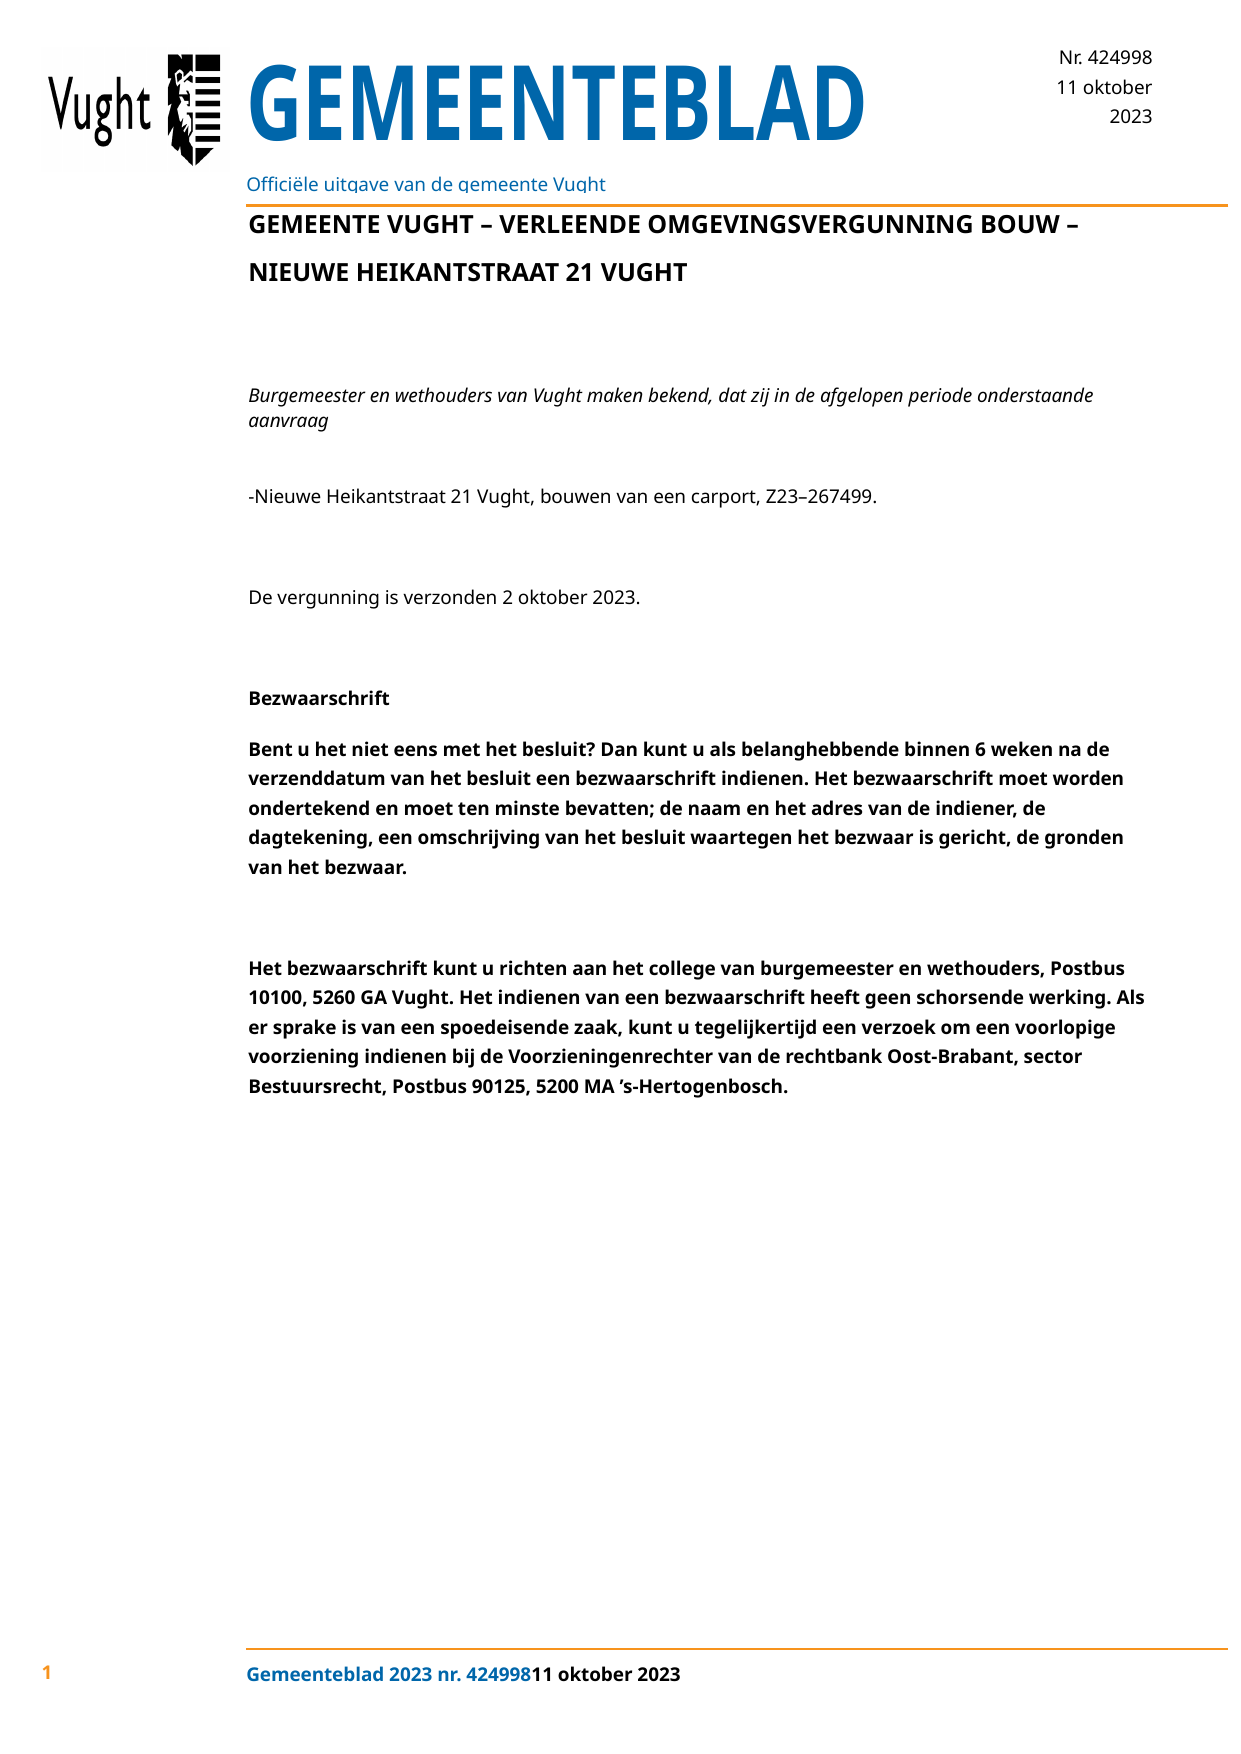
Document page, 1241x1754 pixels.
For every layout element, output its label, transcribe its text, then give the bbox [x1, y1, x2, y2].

text Bezwaarschrift [248, 685, 1152, 711]
text -Nieuwe Heikantstraat 21 Vught, bouwen van een carport, Z23–267499. [248, 484, 1152, 509]
text Burgemeester en wethouders van Vught maken bekend, dat zij in de afgelopen periode onderstaande aanvraag [248, 382, 1152, 433]
picture [41, 47, 231, 172]
text GEMEENTE VUGHT – VERLEENDE OMGEVINGSVERGUNNING BOUW – NIEUWE HEIKANTSTRAAT 21 VUGHT [248, 207, 1152, 288]
text De vergunning is verzonden 2 oktober 2023. [248, 584, 1152, 610]
text Het bezwaarschrift kunt u richten aan het college van burgemeester en wethouders, Postbus 10100, 5260 GA Vught. Het indienen van een bezwaarschrift heeft geen schorsende werking. Als er sprake is van een spoedeisende zaak, kunt u tegelijkertijd een verzoek om een voorlopige voorziening indienen bij de Voorzieningenrechter van de rechtbank Oost-Brabant, sector Bestuursrecht, Postbus 90125, 5200 MA ’s-Hertogenbosch. [248, 955, 1152, 1099]
text Bent u het niet eens met het besluit? Dan kunt u als belanghebbende binnen 6 weken na de verzenddatum van het besluit een bezwaarschrift indienen. Het bezwaarschrift moet worden ondertekend en moet ten minste bevatten; de naam en het adres van de indiener, de dagtekening, een omschrijving van het besluit waartegen het bezwaar is gericht, de gronden van het bezwaar. [248, 736, 1152, 880]
